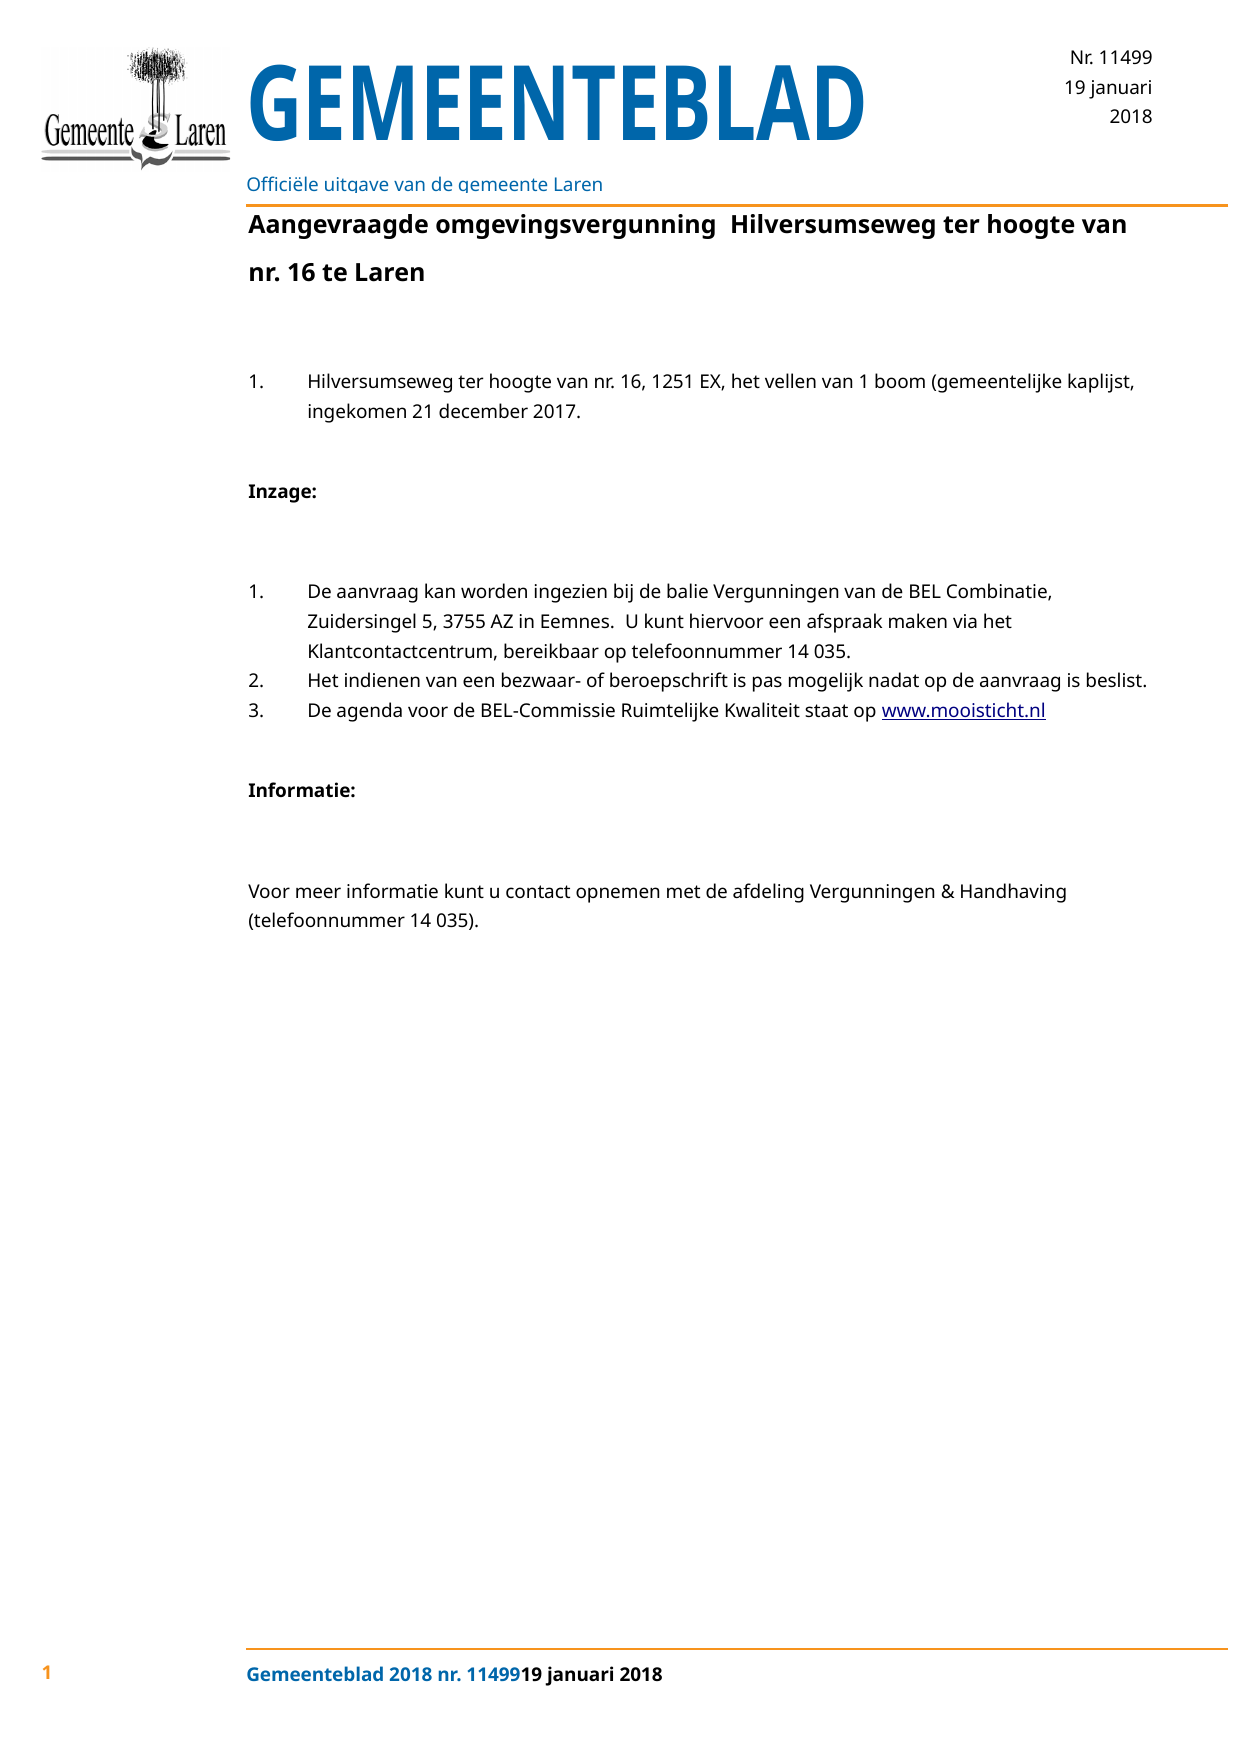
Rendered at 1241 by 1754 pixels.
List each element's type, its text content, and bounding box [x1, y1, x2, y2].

list Het indienen van een bezwaar- of beroepschrift is pas mogelijk nadat op de aanvraag is beslist. [248, 667, 1152, 693]
text Voor meer informatie kunt u contact opnemen met de afdeling Vergunningen & Handhaving (telefoonnummer 14 035). [248, 878, 1152, 933]
list De agenda voor de BEL-Commissie Ruimtelijke Kwaliteit staat op www.mooisticht.nl [248, 697, 1152, 723]
text Informatie: [248, 777, 1152, 803]
list De aanvraag kan worden ingezien bij de balie Vergunningen van de BEL Combinatie, Zuidersingel 5, 3755 AZ in Eemnes. U kunt hiervoor een afspraak maken via het Klantcontactcentrum, bereikbaar op telefoonnummer 14 035. [248, 579, 1152, 664]
list Hilversumseweg ter hoogte van nr. 16, 1251 EX, het vellen van 1 boom (gemeentelijke kaplijst, ingekomen 21 december 2017. [248, 368, 1152, 424]
picture [41, 47, 231, 172]
text Inzage: [248, 478, 1152, 504]
text Aangevraagde omgevingsvergunning Hilversumseweg ter hoogte van nr. 16 te Laren [248, 207, 1152, 288]
